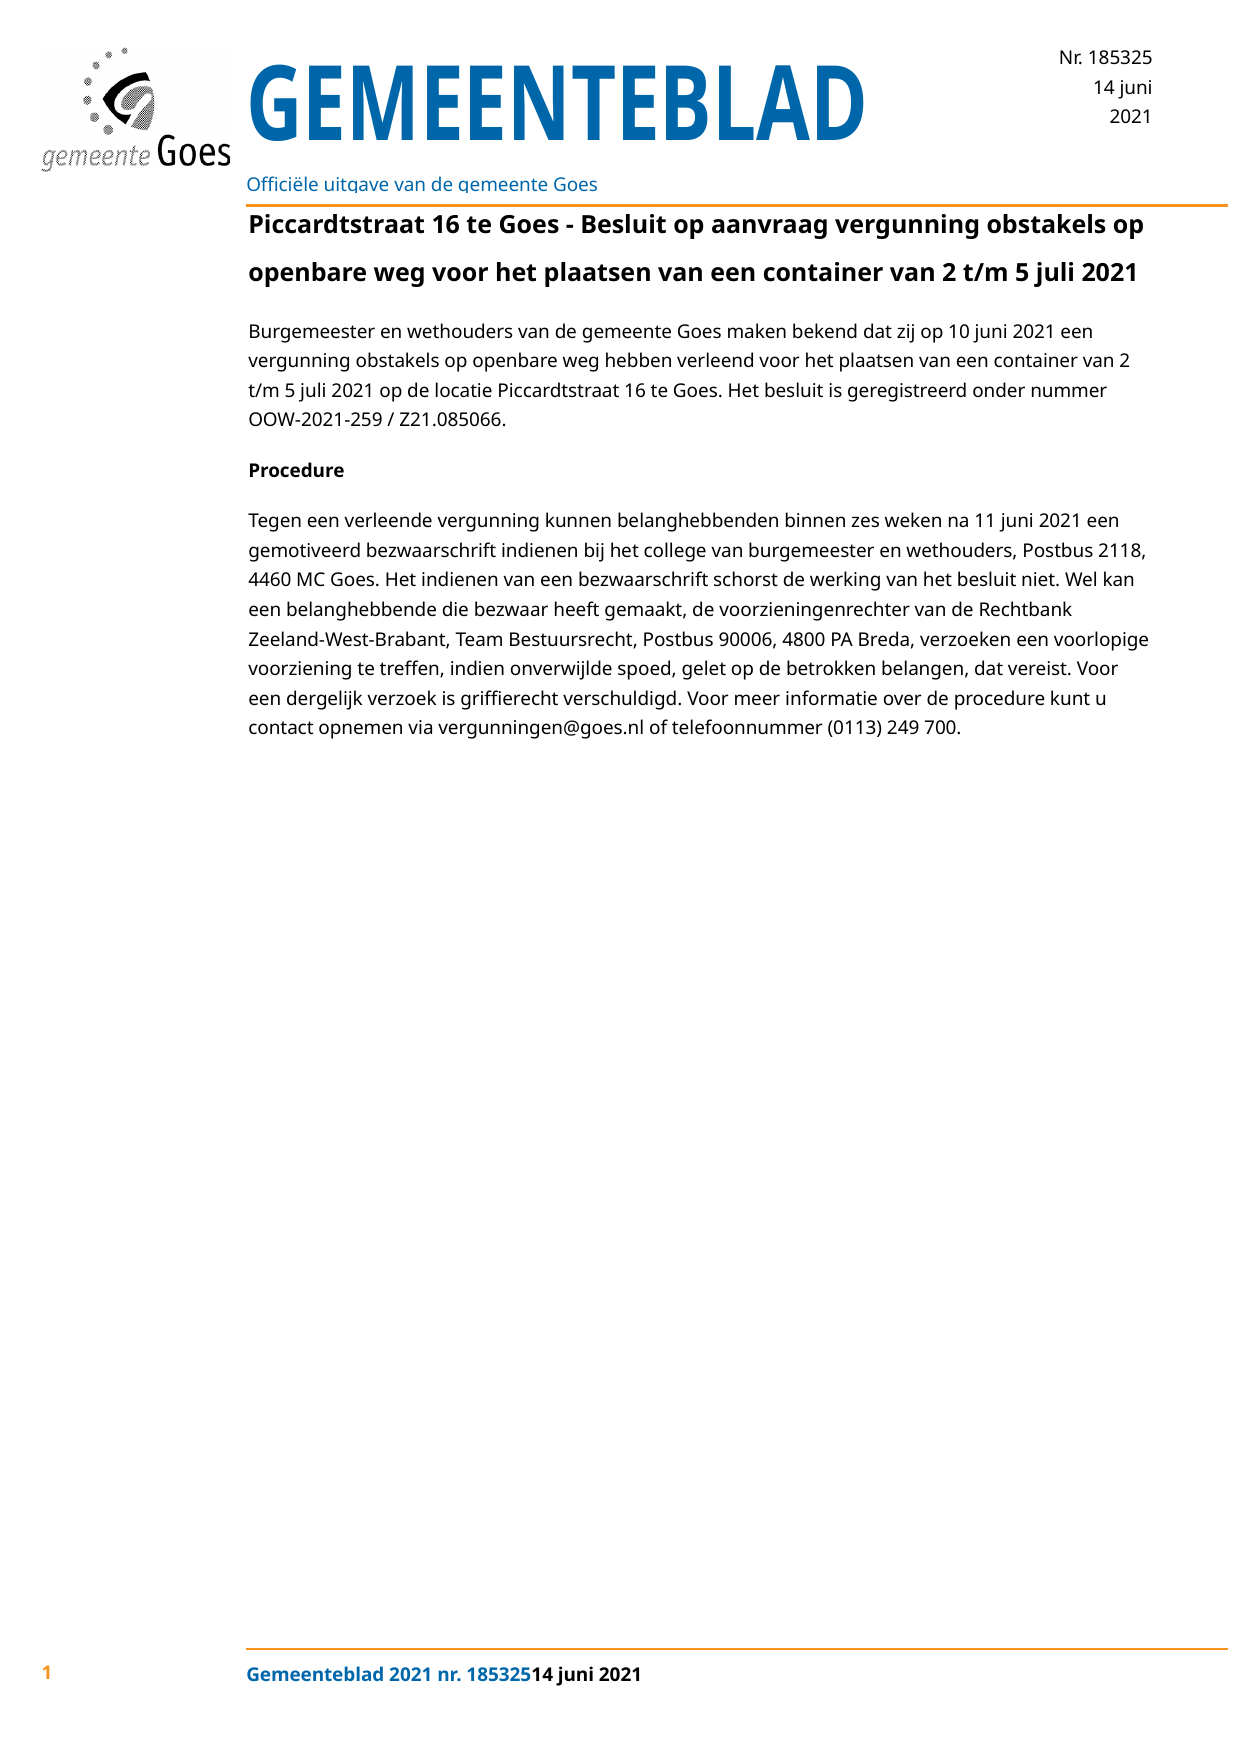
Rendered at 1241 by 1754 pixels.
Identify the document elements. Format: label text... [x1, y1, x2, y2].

text Burgemeester en wethouders van de gemeente Goes maken bekend dat zij op 10 juni 2021 een vergunning obstakels op openbare weg hebben verleend voor het plaatsen van een container van 2 t/m 5 juli 2021 op de locatie Piccardtstraat 16 te Goes. Het besluit is geregistreerd onder nummer OOW-2021-259 / Z21.085066. [248, 318, 1152, 432]
text Tegen een verleende vergunning kunnen belanghebbenden binnen zes weken na 11 juni 2021 een gemotiveerd bezwaarschrift indienen bij het college van burgemeester en wethouders, Postbus 2118, 4460 MC Goes. Het indienen van een bezwaarschrift schorst de werking van het besluit niet. Wel kan een belanghebbende die bezwaar heeft gemaakt, de voorzieningenrechter van de Rechtbank Zeeland-West-Brabant, Team Bestuursrecht, Postbus 90006, 4800 PA Breda, verzoeken een voorlopige voorziening te treffen, indien onverwijlde spoed, gelet op de betrokken belangen, dat vereist. Voor een dergelijk verzoek is griffierecht verschuldigd. Voor meer informatie over de procedure kunt u contact opnemen via vergunningen@goes.nl of telefoonnummer (0113) 249 700. [248, 507, 1152, 740]
text Procedure [248, 457, 1152, 483]
text Piccardtstraat 16 te Goes - Besluit op aanvraag vergunning obstakels op openbare weg voor het plaatsen van een container van 2 t/m 5 juli 2021 [248, 207, 1152, 288]
picture [41, 47, 231, 172]
